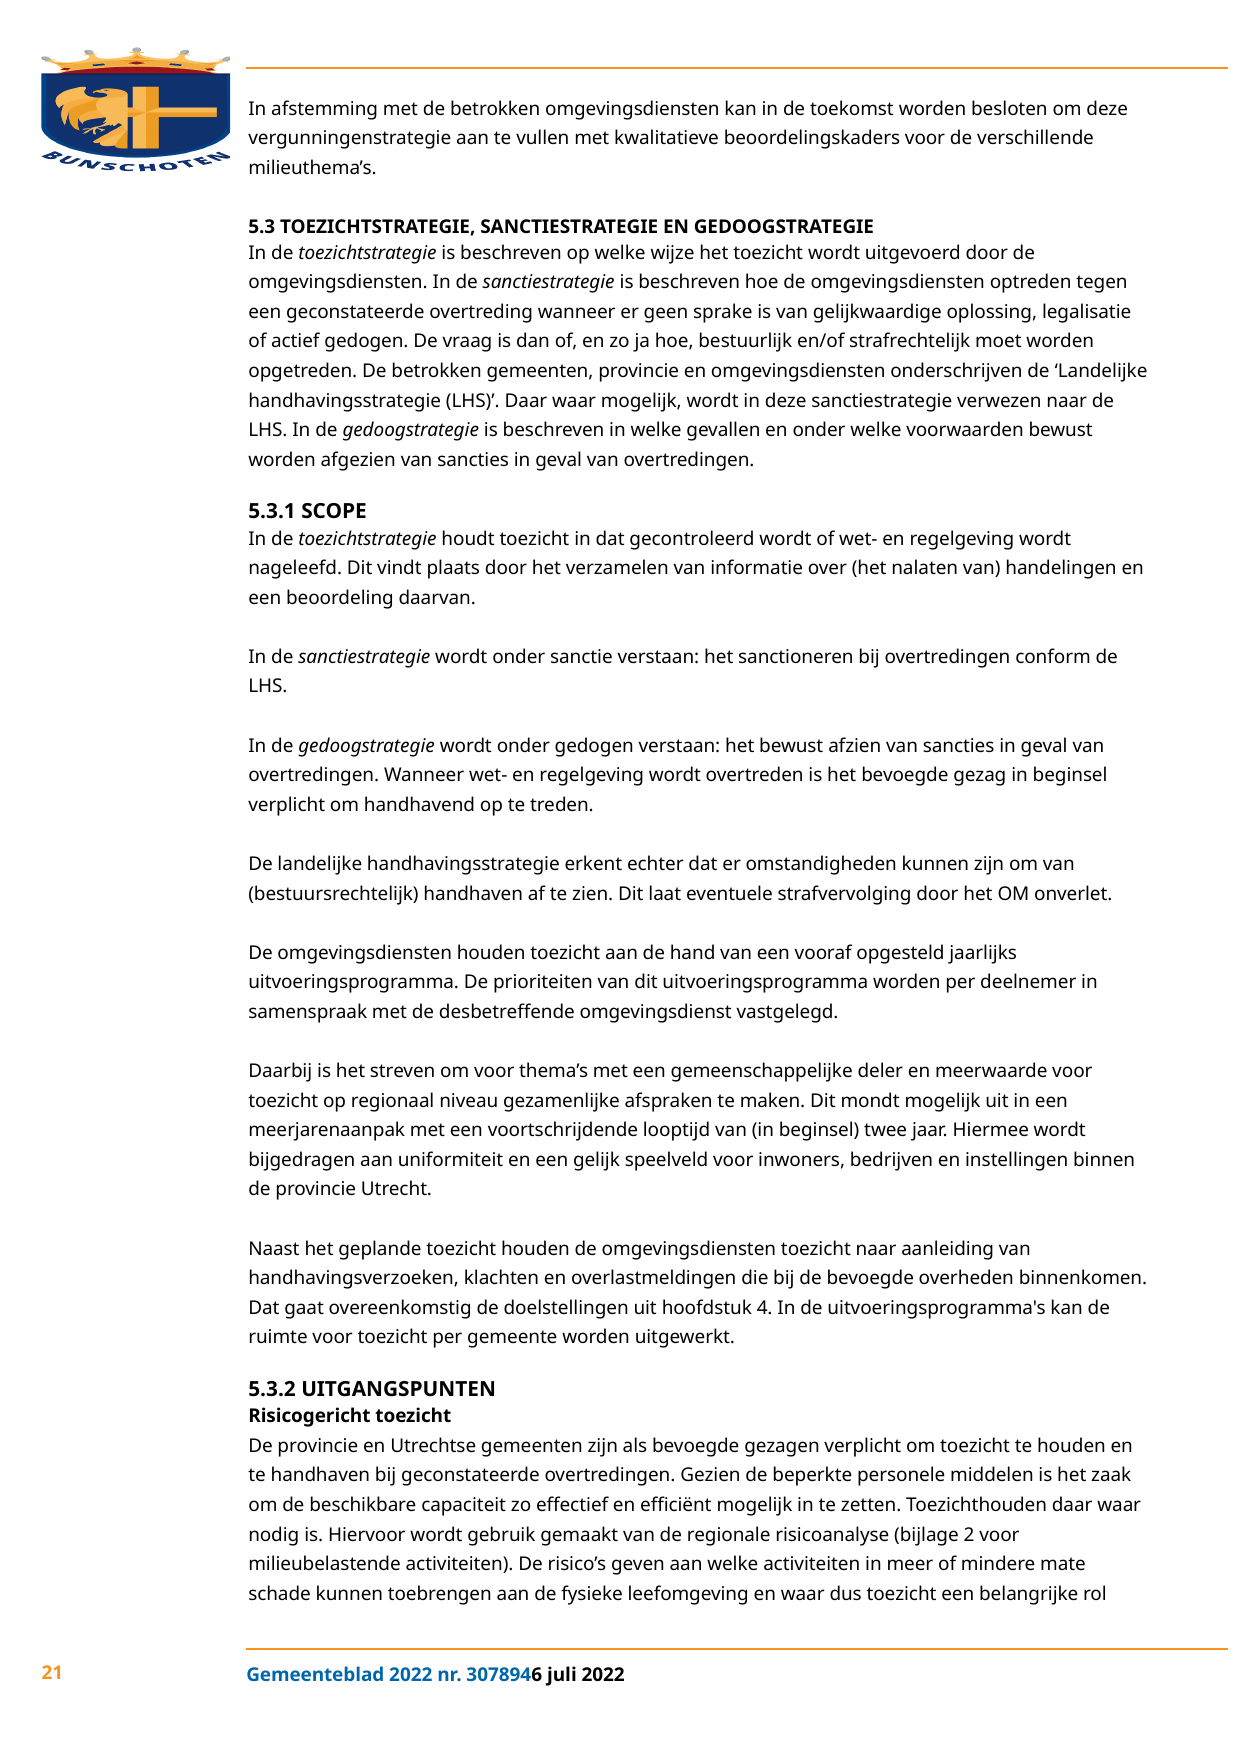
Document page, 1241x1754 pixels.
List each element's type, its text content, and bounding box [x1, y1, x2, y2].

text De omgevingsdiensten houden toezicht aan de hand van een vooraf opgesteld jaarlijks uitvoeringsprogramma. De prioriteiten van dit uitvoeringsprogramma worden per deelnemer in samenspraak met de desbetreffende omgevingsdienst vastgelegd. [248, 939, 1152, 1024]
text 5.3.2 UITGANGSPUNTEN [248, 1374, 1152, 1402]
text De provincie en Utrechtse gemeenten zijn als bevoegde gezagen verplicht om toezicht te houden en te handhaven bij geconstateerde overtredingen. Gezien de beperkte personele middelen is het zaak om de beschikbare capaciteit zo effectief en efficiënt mogelijk in te zetten. Toezichthouden daar waar nodig is. Hiervoor wordt gebruik gemaakt van de regionale risicoanalyse (bijlage 2 voor milieubelastende activiteiten). De risico’s geven aan welke activiteiten in meer of mindere mate schade kunnen toebrengen aan de fysieke leefomgeving en waar dus toezicht een belangrijke rol [248, 1432, 1152, 1606]
text Daarbij is het streven om voor thema’s met een gemeenschappelijke deler en meerwaarde voor toezicht op regionaal niveau gezamenlijke afspraken te maken. Dit mondt mogelijk uit in een meerjarenaanpak met een voortschrijdende looptijd van (in beginsel) twee jaar. Hiermee wordt bijgedragen aan uniformiteit en een gelijk speelveld voor inwoners, bedrijven en instellingen binnen de provincie Utrecht. [248, 1057, 1152, 1201]
text 5.3 TOEZICHTSTRATEGIE, SANCTIESTRATEGIE EN GEDOOGSTRATEGIE [248, 213, 1152, 239]
text In de toezichtstrategie houdt toezicht in dat gecontroleerd wordt of wet- en regelgeving wordt nageleefd. Dit vindt plaats door het verzamelen van informatie over (het nalaten van) handelingen en een beoordeling daarvan. [248, 525, 1152, 610]
text In afstemming met de betrokken omgevingsdiensten kan in de toekomst worden besloten om deze vergunningenstrategie aan te vullen met kwalitatieve beoordelingskaders voor de verschillende milieuthema’s. [248, 95, 1152, 180]
text Risicogericht toezicht [248, 1402, 1152, 1428]
text In de sanctiestrategie wordt onder sanctie verstaan: het sanctioneren bij overtredingen conform de LHS. [248, 643, 1152, 698]
text 5.3.1 SCOPE [248, 496, 1152, 525]
text In de gedoogstrategie wordt onder gedogen verstaan: het bewust afzien van sancties in geval van overtredingen. Wanneer wet- en regelgeving wordt overtreden is het bevoegde gezag in beginsel verplicht om handhavend op te treden. [248, 732, 1152, 817]
text In de toezichtstrategie is beschreven op welke wijze het toezicht wordt uitgevoerd door de omgevingsdiensten. In de sanctiestrategie is beschreven hoe de omgevingsdiensten optreden tegen een geconstateerde overtreding wanneer er geen sprake is van gelijkwaardige oplossing, legalisatie of actief gedogen. De vraag is dan of, en zo ja hoe, bestuurlijk en/of strafrechtelijk moet worden opgetreden. De betrokken gemeenten, provincie en omgevingsdiensten onderschrijven de ‘Landelijke handhavingsstrategie (LHS)’. Daar waar mogelijk, wordt in deze sanctiestrategie verwezen naar de LHS. In de gedoogstrategie is beschreven in welke gevallen en onder welke voorwaarden bewust worden afgezien van sancties in geval van overtredingen. [248, 239, 1152, 472]
text De landelijke handhavingsstrategie erkent echter dat er omstandigheden kunnen zijn om van (bestuursrechtelijk) handhaven af te zien. Dit laat eventuele strafvervolging door het OM onverlet. [248, 850, 1152, 906]
picture [41, 47, 231, 172]
text Naast het geplande toezicht houden de omgevingsdiensten toezicht naar aanleiding van handhavingsverzoeken, klachten en overlastmeldingen die bij de bevoegde overheden binnenkomen. Dat gaat overeenkomstig de doelstellingen uit hoofdstuk 4. In de uitvoeringsprogramma's kan de ruimte voor toezicht per gemeente worden uitgewerkt. [248, 1235, 1152, 1349]
